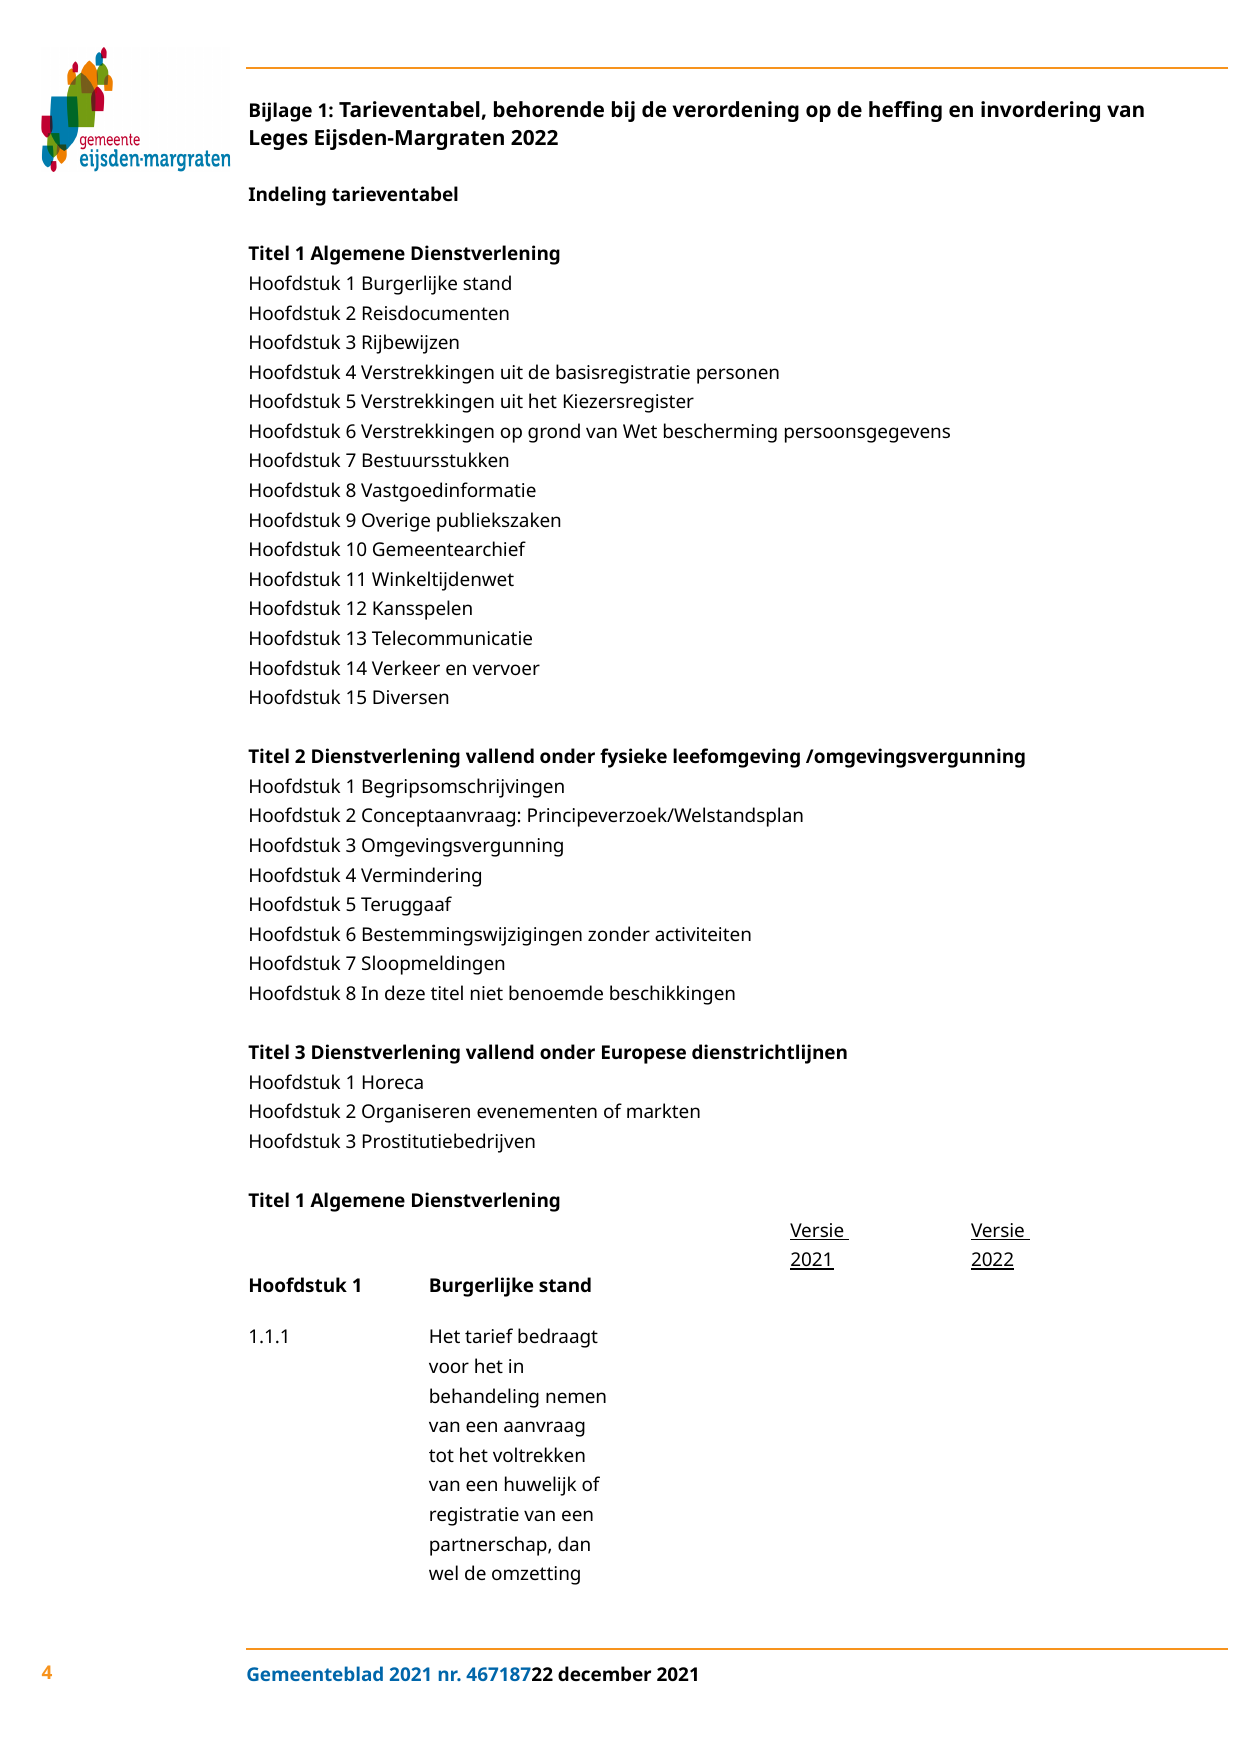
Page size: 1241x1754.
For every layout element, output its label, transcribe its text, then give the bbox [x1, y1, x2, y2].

table_cell [429, 1298, 609, 1324]
text Hoofdstuk 7 Sloopmeldingen [248, 951, 1152, 976]
text Hoofdstuk 5 Teruggaaf [248, 891, 1152, 917]
text Bijlage 1: Tarieventabel, behorende bij de verordening op de heffing en invordering van Leges Eijsden-Margraten 2022 [248, 95, 1152, 152]
text Titel 3 Dienstverlening vallend onder Europese dienstrichtlijnen [248, 1039, 1152, 1065]
text Hoofdstuk 8 Vastgoedinformatie [248, 477, 1152, 503]
text Hoofdstuk 3 Omgevingsvergunning [248, 832, 1152, 858]
text Hoofdstuk 2 Organiseren evenementen of markten [248, 1098, 1152, 1124]
text Hoofdstuk 1 Horeca [248, 1069, 1152, 1094]
text Hoofdstuk 7 Bestuursstukken [248, 448, 1152, 473]
text Hoofdstuk 2 Reisdocumenten [248, 300, 1152, 325]
text Hoofdstuk 4 Verstrekkingen uit de basisregistratie personen [248, 359, 1152, 384]
text Hoofdstuk 10 Gemeentearchief [248, 536, 1152, 562]
text Hoofdstuk 2 Conceptaanvraag: Principeverzoek/Welstandsplan [248, 803, 1152, 828]
table_header [248, 1217, 429, 1272]
text Hoofdstuk 6 Verstrekkingen op grond van Wet bescherming persoonsgegevens [248, 418, 1152, 444]
table_cell [971, 1272, 1152, 1298]
text Hoofdstuk 3 Rijbewijzen [248, 329, 1152, 355]
table_cell Het tarief bedraagt voor het in behandeling nemen van een aanvraag tot het voltrekken van een huwelijk of registratie van een partnerschap, dan wel de omzetting [429, 1324, 609, 1586]
text Hoofdstuk 13 Telecommunicatie [248, 625, 1152, 651]
text Hoofdstuk 1 Begripsomschrijvingen [248, 773, 1152, 799]
table_header [429, 1217, 609, 1272]
text Indeling tarieventabel [248, 181, 1152, 207]
table_cell [971, 1324, 1152, 1586]
text Hoofdstuk 4 Vermindering [248, 862, 1152, 887]
table_cell [971, 1298, 1152, 1324]
text Hoofdstuk 6 Bestemmingswijzigingen zonder activiteiten [248, 921, 1152, 947]
text Hoofdstuk 14 Verkeer en vervoer [248, 655, 1152, 680]
table_cell [248, 1298, 429, 1324]
table_cell [790, 1298, 971, 1324]
text Hoofdstuk 9 Overige publiekszaken [248, 507, 1152, 532]
table_header [609, 1217, 790, 1272]
table_cell [609, 1272, 790, 1298]
table_cell 1.1.1 [248, 1324, 429, 1586]
text Hoofdstuk 5 Verstrekkingen uit het Kiezersregister [248, 388, 1152, 414]
text Hoofdstuk 11 Winkeltijdenwet [248, 566, 1152, 592]
table_cell [609, 1298, 790, 1324]
table_cell [790, 1272, 971, 1298]
table_cell [609, 1324, 790, 1586]
text Titel 1 Algemene Dienstverlening [248, 1187, 1152, 1213]
text Hoofdstuk 3 Prostitutiebedrijven [248, 1128, 1152, 1154]
text Titel 1 Algemene Dienstverlening [248, 241, 1152, 266]
text Hoofdstuk 1 Burgerlijke stand [248, 270, 1152, 296]
table_header Versie 2022 [971, 1217, 1152, 1272]
text Titel 2 Dienstverlening vallend onder fysieke leefomgeving /omgevingsvergunning [248, 743, 1152, 769]
table_header Versie 2021 [790, 1217, 971, 1272]
table_cell [790, 1324, 971, 1586]
text Hoofdstuk 15 Diversen [248, 684, 1152, 710]
table_cell Burgerlijke stand [429, 1272, 609, 1298]
text Hoofdstuk 12 Kansspelen [248, 596, 1152, 621]
table_cell Hoofdstuk 1 [248, 1272, 429, 1298]
picture [41, 47, 231, 172]
text Hoofdstuk 8 In deze titel niet benoemde beschikkingen [248, 980, 1152, 1006]
